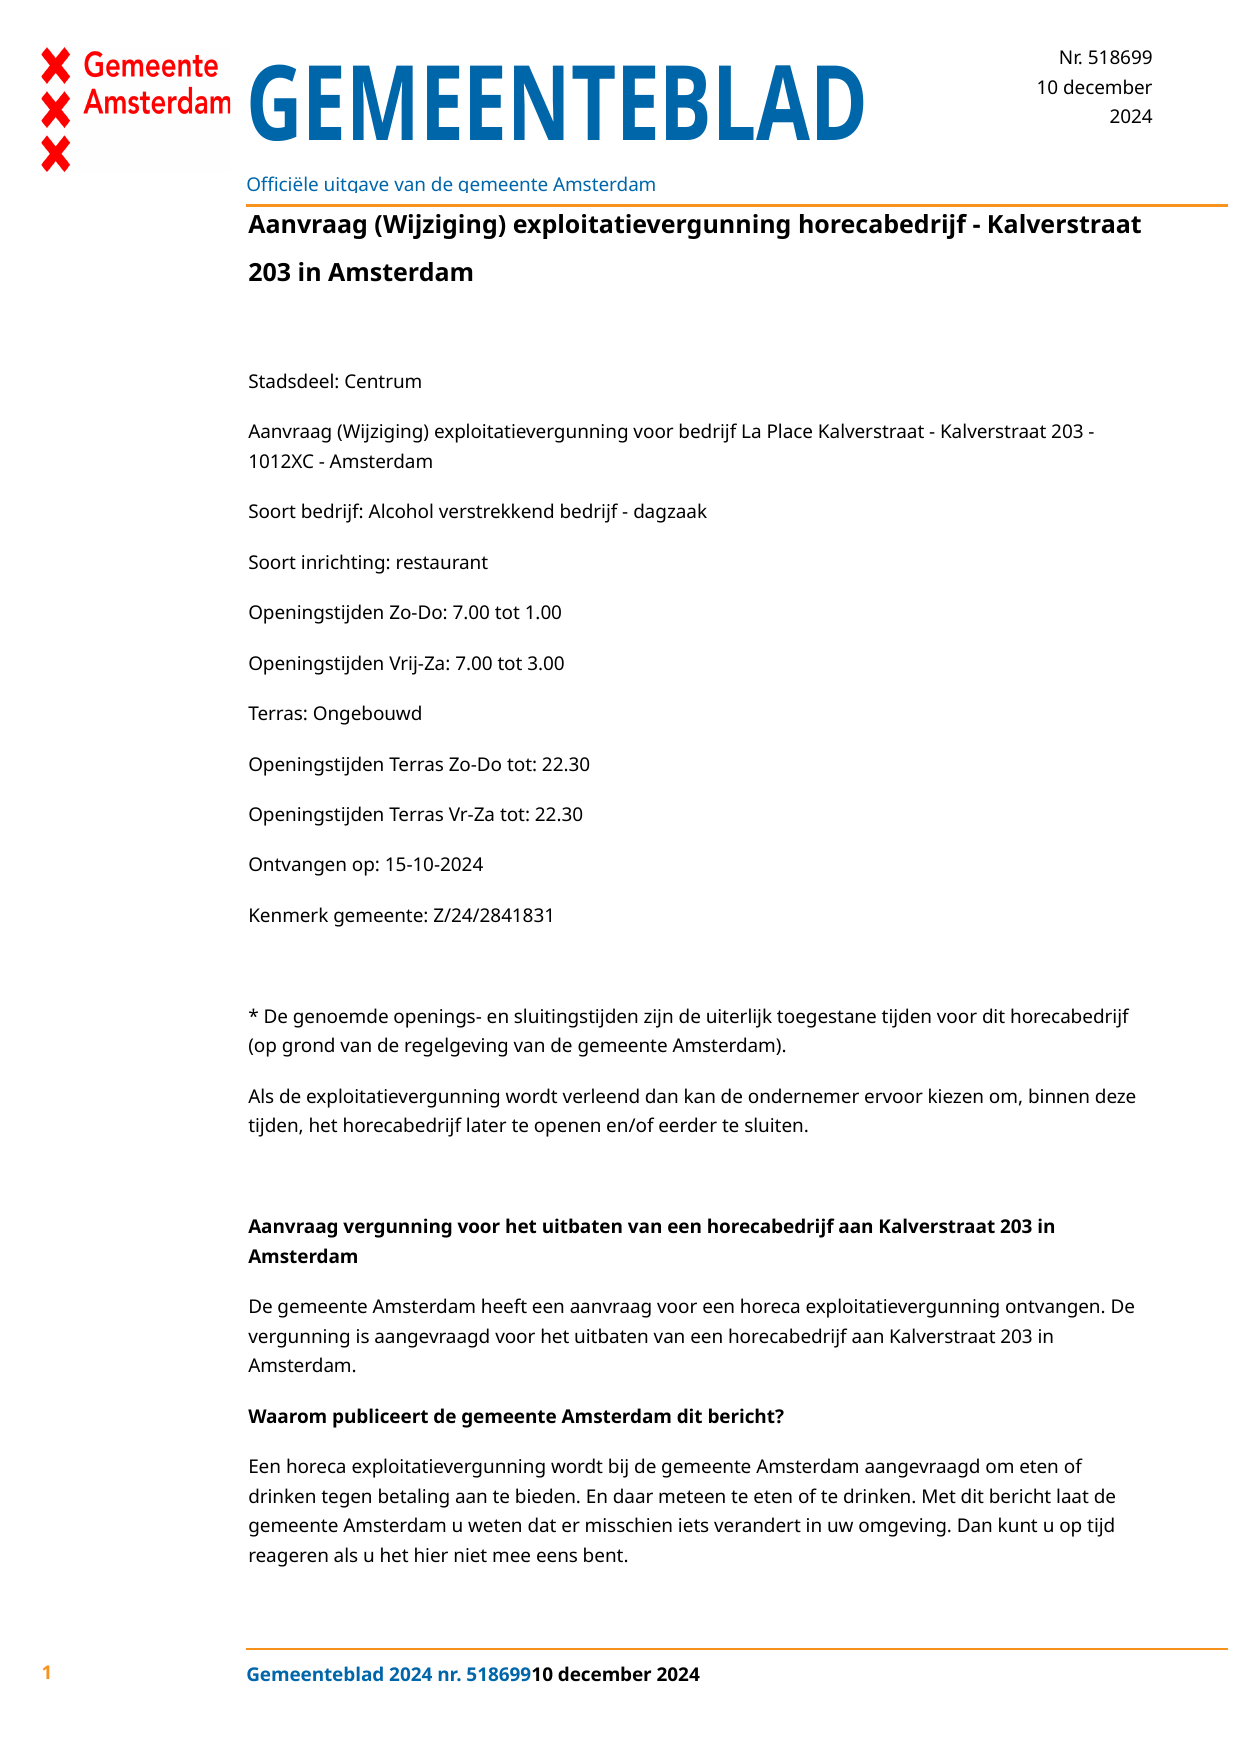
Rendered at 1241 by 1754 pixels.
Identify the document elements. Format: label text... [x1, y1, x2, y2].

text Terras: Ongebouwd [248, 700, 1152, 726]
text Openingstijden Terras Vr-Za tot: 22.30 [248, 801, 1152, 827]
text Aanvraag (Wijziging) exploitatievergunning horecabedrijf - Kalverstraat 203 in Amsterdam [248, 207, 1152, 288]
text Openingstijden Vrij-Za: 7.00 tot 3.00 [248, 650, 1152, 676]
text Kenmerk gemeente: Z/24/2841831 [248, 902, 1152, 928]
text Soort bedrijf: Alcohol verstrekkend bedrijf - dagzaak [248, 499, 1152, 524]
text Waarom publiceert de gemeente Amsterdam dit bericht? [248, 1403, 1152, 1429]
text Aanvraag (Wijziging) exploitatievergunning voor bedrijf La Place Kalverstraat - Kalverstraat 203 - 1012XC - Amsterdam [248, 419, 1152, 474]
text Een horeca exploitatievergunning wordt bij de gemeente Amsterdam aangevraagd om eten of drinken tegen betaling aan te bieden. En daar meteen te eten of te drinken. Met dit bericht laat de gemeente Amsterdam u weten dat er misschien iets verandert in uw omgeving. Dan kunt u op tijd reageren als u het hier niet mee eens bent. [248, 1453, 1152, 1568]
text Als de exploitatievergunning wordt verleend dan kan de ondernemer ervoor kiezen om, binnen deze tijden, het horecabedrijf later te openen en/of eerder te sluiten. [248, 1083, 1152, 1138]
text Ontvangen op: 15-10-2024 [248, 852, 1152, 877]
text * De genoemde openings- en sluitingstijden zijn de uiterlijk toegestane tijden voor dit horecabedrijf (op grond van de regelgeving van de gemeente Amsterdam). [248, 1003, 1152, 1058]
text Aanvraag vergunning voor het uitbaten van een horecabedrijf aan Kalverstraat 203 in Amsterdam [248, 1213, 1152, 1269]
picture [41, 47, 231, 172]
text Stadsdeel: Centrum [248, 368, 1152, 394]
text Soort inrichting: restaurant [248, 549, 1152, 575]
text Openingstijden Zo-Do: 7.00 tot 1.00 [248, 599, 1152, 625]
text De gemeente Amsterdam heeft een aanvraag voor een horeca exploitatievergunning ontvangen. De vergunning is aangevraagd voor het uitbaten van een horecabedrijf aan Kalverstraat 203 in Amsterdam. [248, 1293, 1152, 1378]
text Openingstijden Terras Zo-Do tot: 22.30 [248, 751, 1152, 777]
